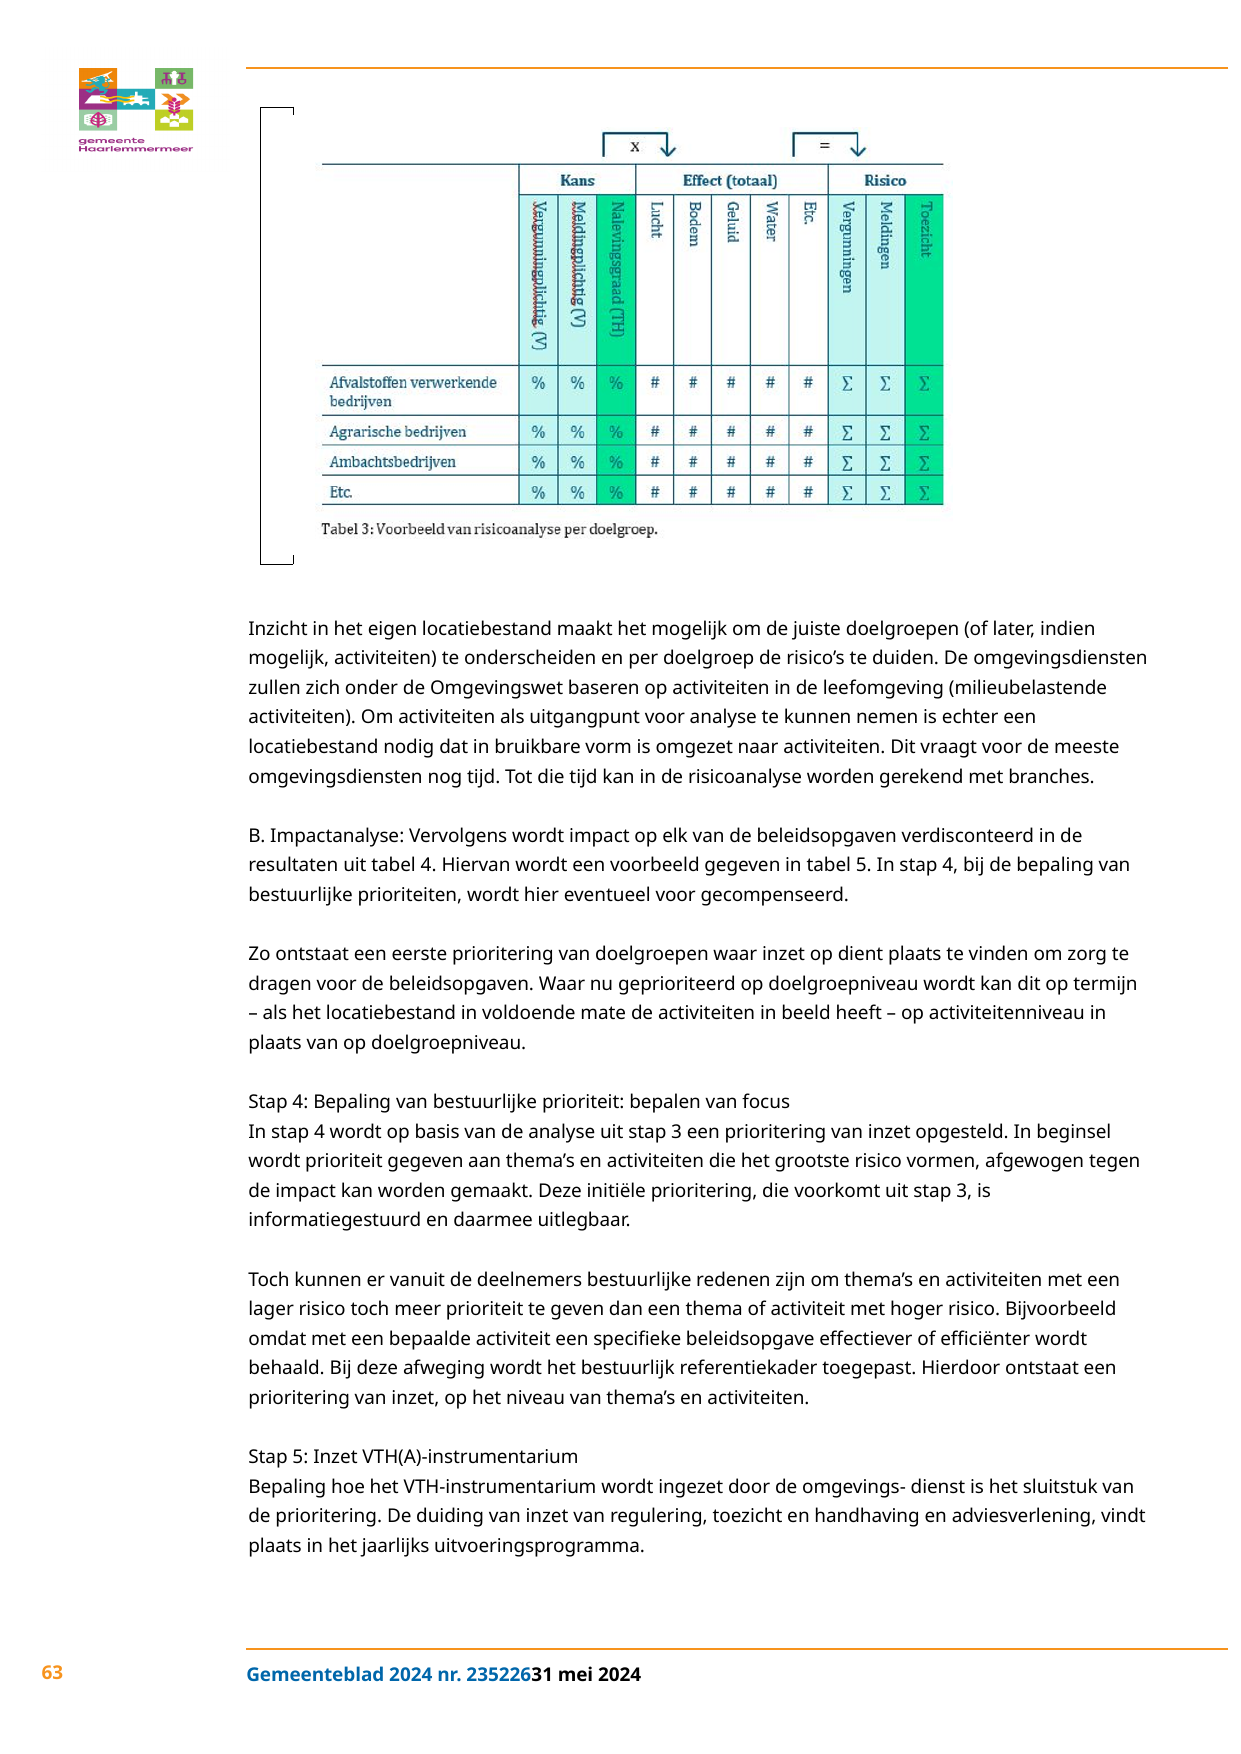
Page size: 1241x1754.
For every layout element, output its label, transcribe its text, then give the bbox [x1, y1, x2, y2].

text Stap 5: Inzet VTH(A)-instrumentarium [248, 1443, 1152, 1469]
picture [41, 47, 231, 172]
text In stap 4 wordt op basis van de analyse uit stap 3 een prioritering van inzet opgesteld. In beginsel wordt prioriteit gegeven aan thema’s en activiteiten die het grootste risico vormen, afgewogen tegen de impact kan worden gemaakt. Deze initiële prioritering, die voorkomt uit stap 3, is informatiegestuurd en daarmee uitlegbaar. [248, 1118, 1152, 1232]
text Zo ontstaat een eerste prioritering van doelgroepen waar inzet op dient plaats te vinden om zorg te dragen voor de beleidsopgaven. Waar nu geprioriteerd op doelgroepniveau wordt kan dit op termijn – als het locatiebestand in voldoende mate de activiteiten in beeld heeft – op activiteitenniveau in plaats van op doelgroepniveau. [248, 940, 1152, 1055]
text B. Impactanalyse: Vervolgens wordt impact op elk van de beleidsopgaven verdisconteerd in de resultaten uit tabel 4. Hiervan wordt een voorbeeld gegeven in tabel 5. In stap 4, bij de bepaling van bestuurlijke prioriteiten, wordt hier eventueel voor gecompenseerd. [248, 822, 1152, 907]
text Inzicht in het eigen locatiebestand maakt het mogelijk om de juiste doelgroepen (of later, indien mogelijk, activiteiten) te onderscheiden en per doelgroep de risico’s te duiden. De omgevingsdiensten zullen zich onder de Omgevingswet baseren op activiteiten in de leefomgeving (milieubelastende activiteiten). Om activiteiten als uitgangpunt voor analyse te kunnen nemen is echter een locatiebestand nodig dat in bruikbare vorm is omgezet naar activiteiten. Dit vraagt voor de meeste omgevingsdiensten nog tijd. Tot die tijd kan in de risicoanalyse worden gerekend met branches. [248, 615, 1152, 788]
text Bepaling hoe het VTH-instrumentarium wordt ingezet door de omgevings- dienst is het sluitstuk van de prioritering. De duiding van inzet van regulering, toezicht en handhaving en adviesverlening, vindt plaats in het jaarlijks uitvoeringsprogramma. [248, 1473, 1152, 1558]
text Toch kunnen er vanuit de deelnemers bestuurlijke redenen zijn om thema’s en activiteiten met een lager risico toch meer prioriteit te geven dan een thema of activiteit met hoger risico. Bijvoorbeeld omdat met een bepaalde activiteit een specifieke beleidsopgave effectiever of efficiënter wordt behaald. Bij deze afweging wordt het bestuurlijk referentiekader toegepast. Hierdoor ontstaat een prioritering van inzet, op het niveau van thema’s en activiteiten. [248, 1266, 1152, 1410]
picture [268, 115, 1036, 555]
text Stap 4: Bepaling van bestuurlijke prioriteit: bepalen van focus [248, 1088, 1152, 1114]
